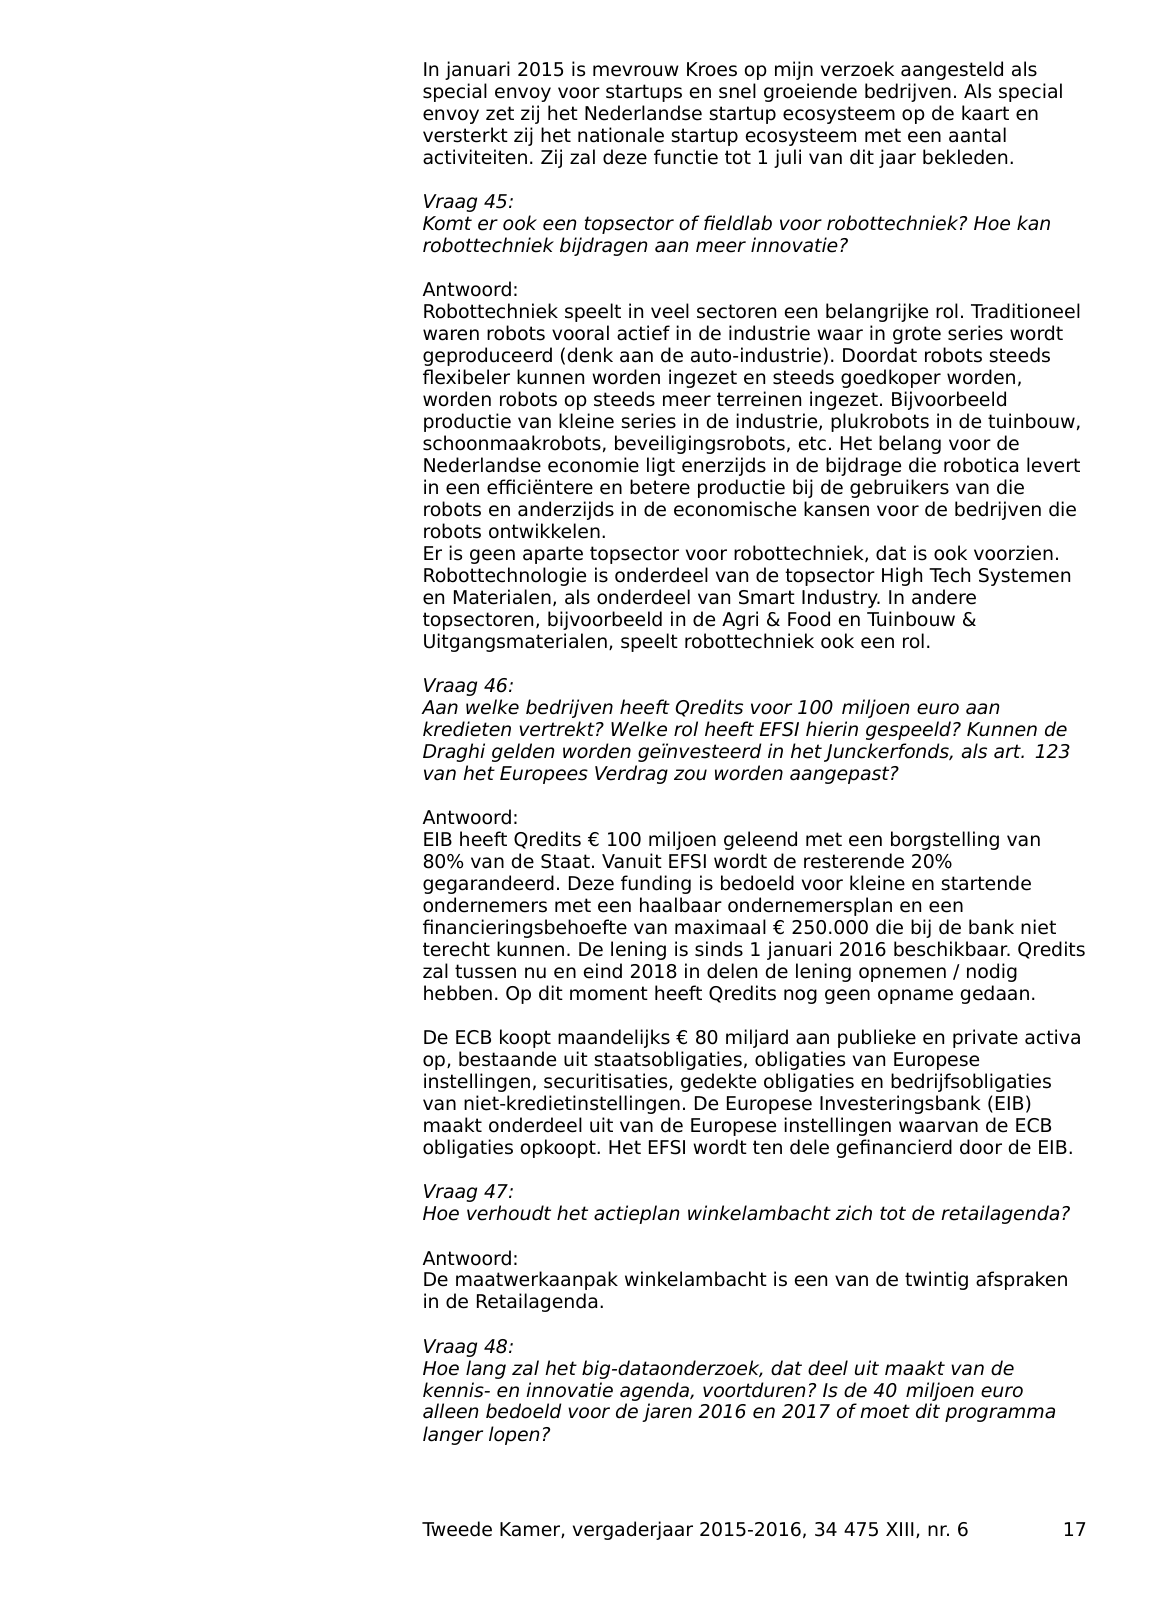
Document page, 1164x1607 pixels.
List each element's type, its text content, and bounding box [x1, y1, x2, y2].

text De maatwerkaanpak winkelambacht is een van de twintig afspraken in de Retailagenda. [422, 1269, 1087, 1313]
text Vraag 47: [422, 1181, 1087, 1203]
text Hoe lang zal het big-dataonderzoek, dat deel uit maakt van de kennis- en innovatie agenda, voortduren? Is de 40 miljoen euro alleen bedoeld voor de jaren 2016 en 2017 of moet dit programma langer lopen? [422, 1357, 1087, 1445]
text Robottechniek speelt in veel sectoren een belangrijke rol. Traditioneel waren robots vooral actief in de industrie waar in grote series wordt geproduceerd (denk aan de auto-industrie). Doordat robots steeds flexibeler kunnen worden ingezet en steeds goedkoper worden, worden robots op steeds meer terreinen ingezet. Bijvoorbeeld productie van kleine series in de industrie, plukrobots in de tuinbouw, schoonmaakrobots, beveiligingsrobots, etc. Het belang voor de Nederlandse economie ligt enerzijds in de bijdrage die robotica levert in een efficiëntere en betere productie bij de gebruikers van die robots en anderzijds in de economische kansen voor de bedrijven die robots ontwikkelen. [422, 301, 1087, 543]
text In januari 2015 is mevrouw Kroes op mijn verzoek aangesteld als special envoy voor startups en snel groeiende bedrijven. Als special envoy zet zij het Nederlandse startup ecosysteem op de kaart en versterkt zij het nationale startup ecosysteem met een aantal activiteiten. Zij zal deze functie tot 1 juli van dit jaar bekleden. [422, 59, 1087, 169]
text Er is geen aparte topsector voor robottechniek, dat is ook voorzien. Robottechnologie is onderdeel van de topsector High Tech Systemen en Materialen, als onderdeel van Smart Industry. In andere topsectoren, bijvoorbeeld in de Agri & Food en Tuinbouw & Uitgangsmaterialen, speelt robottechniek ook een rol. [422, 543, 1087, 653]
text Antwoord: [422, 1247, 1087, 1269]
text Komt er ook een topsector of fieldlab voor robottechniek? Hoe kan robottechniek bijdragen aan meer innovatie? [422, 213, 1087, 257]
text Aan welke bedrijven heeft Qredits voor 100 miljoen euro aan kredieten vertrekt? Welke rol heeft EFSI hierin gespeeld? Kunnen de Draghi gelden worden geïnvesteerd in het Junckerfonds, als art. 123 van het Europees Verdrag zou worden aangepast? [422, 697, 1087, 785]
text Antwoord: [422, 279, 1087, 301]
text EIB heeft Qredits € 100 miljoen geleend met een borgstelling van 80% van de Staat. Vanuit EFSI wordt de resterende 20% gegarandeerd. Deze funding is bedoeld voor kleine en startende ondernemers met een haalbaar ondernemersplan en een financieringsbehoefte van maximaal € 250.000 die bij de bank niet terecht kunnen. De lening is sinds 1 januari 2016 beschikbaar. Qredits zal tussen nu en eind 2018 in delen de lening opnemen / nodig hebben. Op dit moment heeft Qredits nog geen opname gedaan. [422, 829, 1087, 1005]
text Vraag 45: [422, 191, 1087, 213]
text Vraag 46: [422, 675, 1087, 697]
text Vraag 48: [422, 1336, 1087, 1357]
text De ECB koopt maandelijks € 80 miljard aan publieke en private activa op, bestaande uit staatsobligaties, obligaties van Europese instellingen, securitisaties, gedekte obligaties en bedrijfsobligaties van niet-kredietinstellingen. De Europese Investeringsbank (EIB) maakt onderdeel uit van de Europese instellingen waarvan de ECB obligaties opkoopt. Het EFSI wordt ten dele gefinancierd door de EIB. [422, 1027, 1087, 1159]
text Hoe verhoudt het actieplan winkelambacht zich tot de retailagenda? [422, 1203, 1087, 1225]
text Antwoord: [422, 807, 1087, 829]
